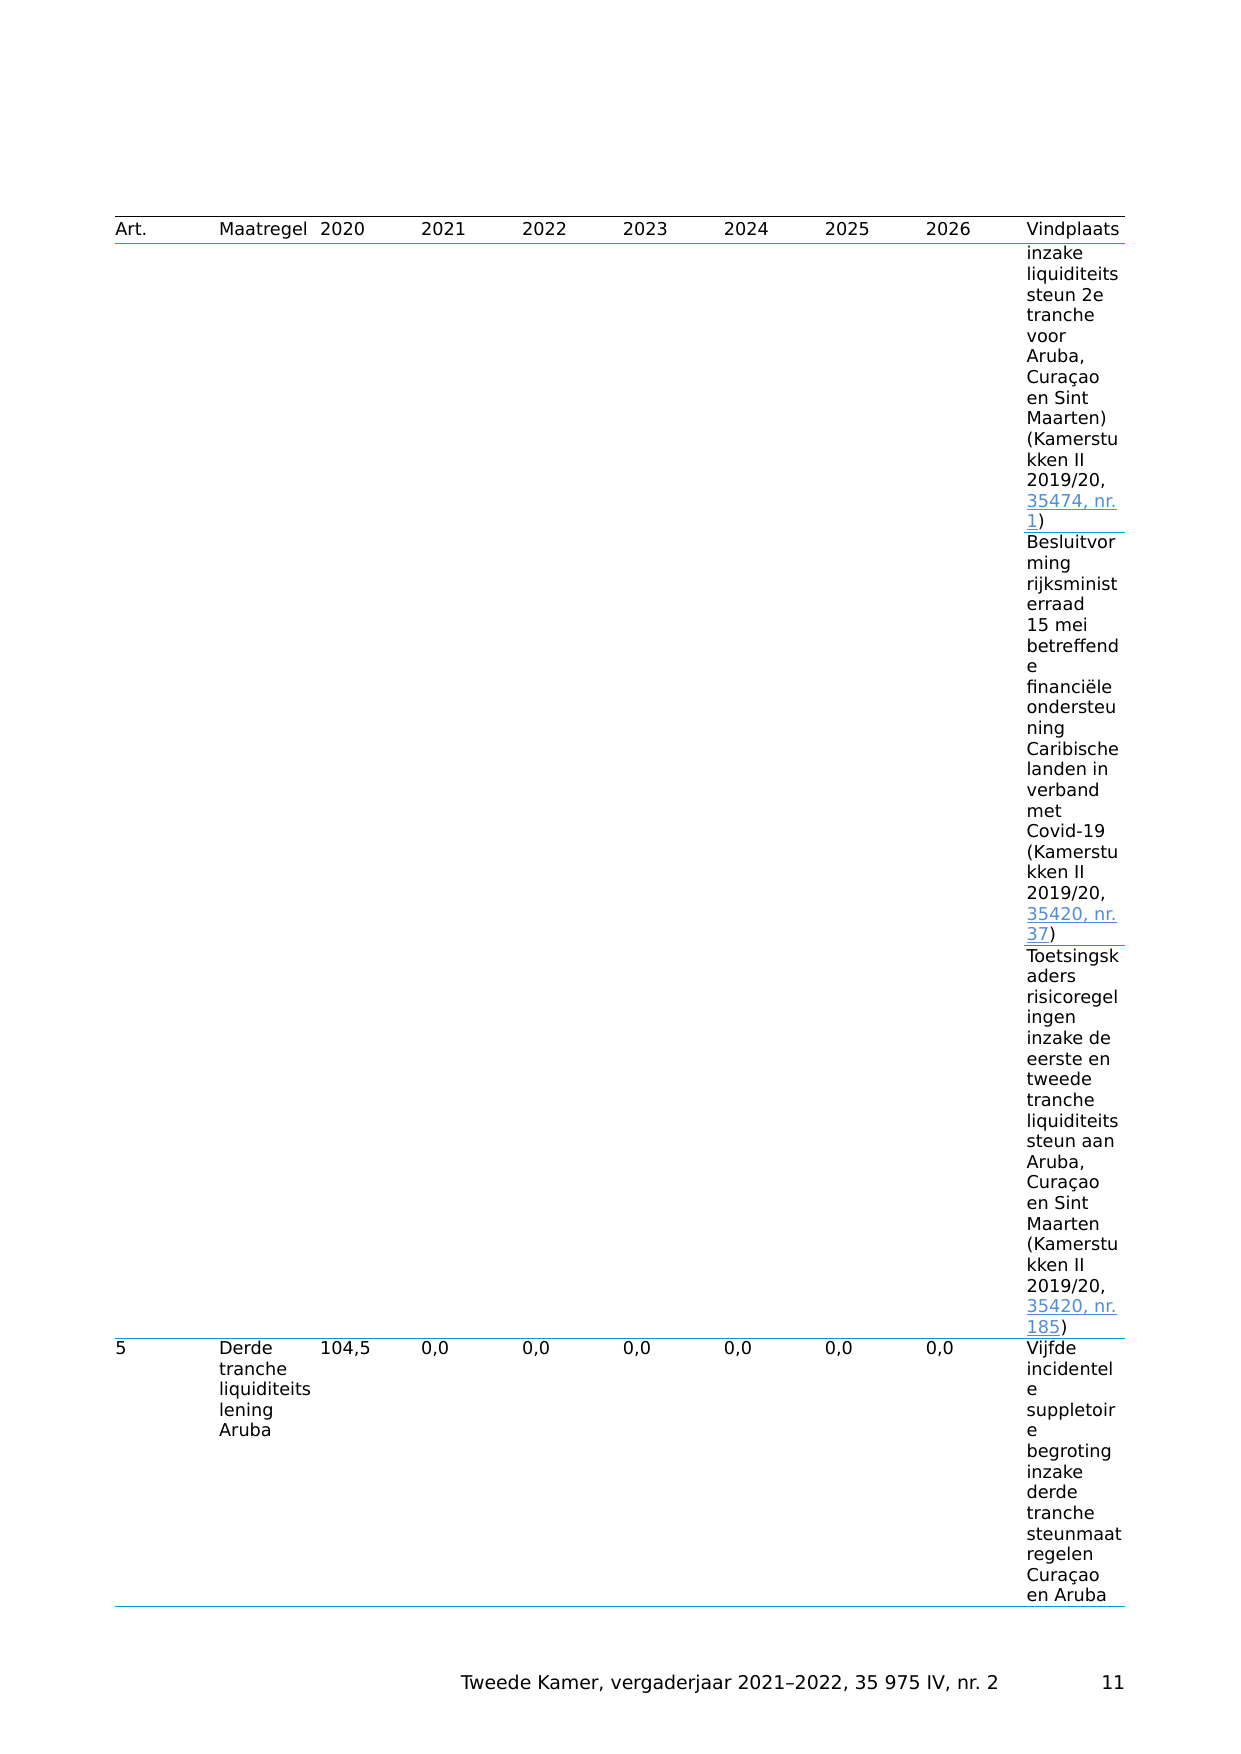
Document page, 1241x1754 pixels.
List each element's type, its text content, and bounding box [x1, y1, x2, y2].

table_cell 2023 [620, 217, 721, 243]
table_cell [418, 244, 519, 1337]
table_cell 0,0 [822, 1339, 923, 1606]
table_cell Derde tranche liquiditeitslening Aruba [216, 1339, 317, 1606]
table_cell 2024 [721, 217, 822, 243]
table_cell [216, 244, 317, 1337]
table_cell 0,0 [620, 1339, 721, 1606]
table_cell Vijfde incidentele suppletoire begroting inzake derde tranche steunmaatregelen Curaçao en Aruba [1024, 1339, 1125, 1606]
table_cell [721, 244, 822, 1337]
table_cell 0,0 [418, 1339, 519, 1606]
table_cell 2022 [519, 217, 620, 243]
table_cell 0,0 [721, 1339, 822, 1606]
table_cell [620, 244, 721, 1337]
table_cell Art. [115, 217, 216, 243]
table_cell Vindplaats [1024, 217, 1125, 243]
table_cell 0,0 [519, 1339, 620, 1606]
table_cell [317, 244, 418, 1337]
table_cell [519, 244, 620, 1337]
table_cell [822, 244, 923, 1337]
table_cell [923, 244, 1023, 1337]
table_cell 104,5 [317, 1339, 418, 1606]
table_cell 2021 [418, 217, 519, 243]
table_cell [115, 244, 216, 1337]
table_cell Maatregel [216, 217, 317, 243]
table_cell inzake liquiditeitssteun 2e tranche voor Aruba, Curaçao en Sint Maarten) (Kamerstukken II 2019/20, 35474, nr. 1) [1024, 244, 1125, 532]
table_cell 2025 [822, 217, 923, 243]
table_cell 2026 [923, 217, 1023, 243]
table_cell 0,0 [923, 1339, 1023, 1606]
table_header Tabel 2 Extracomptabele tabel coronamaatregelen Koninkrijksrelaties (IV) (bedragen x € 1 mln.) [115, 191, 1125, 216]
table_cell Besluitvorming rijksministerraad 15 mei betreffende financiële ondersteuning Caribische landen in verband met Covid-19 (Kamerstukken II 2019/20, 35420, nr. 37) [1024, 533, 1125, 945]
table_cell 5 [115, 1339, 216, 1606]
table_cell 2020 [317, 217, 418, 243]
table_cell Toetsingskaders risicoregelingen inzake de eerste en tweede tranche liquiditeitssteun aan Aruba, Curaçao en Sint Maarten (Kamerstukken II 2019/20, 35420, nr. 185) [1024, 946, 1125, 1337]
